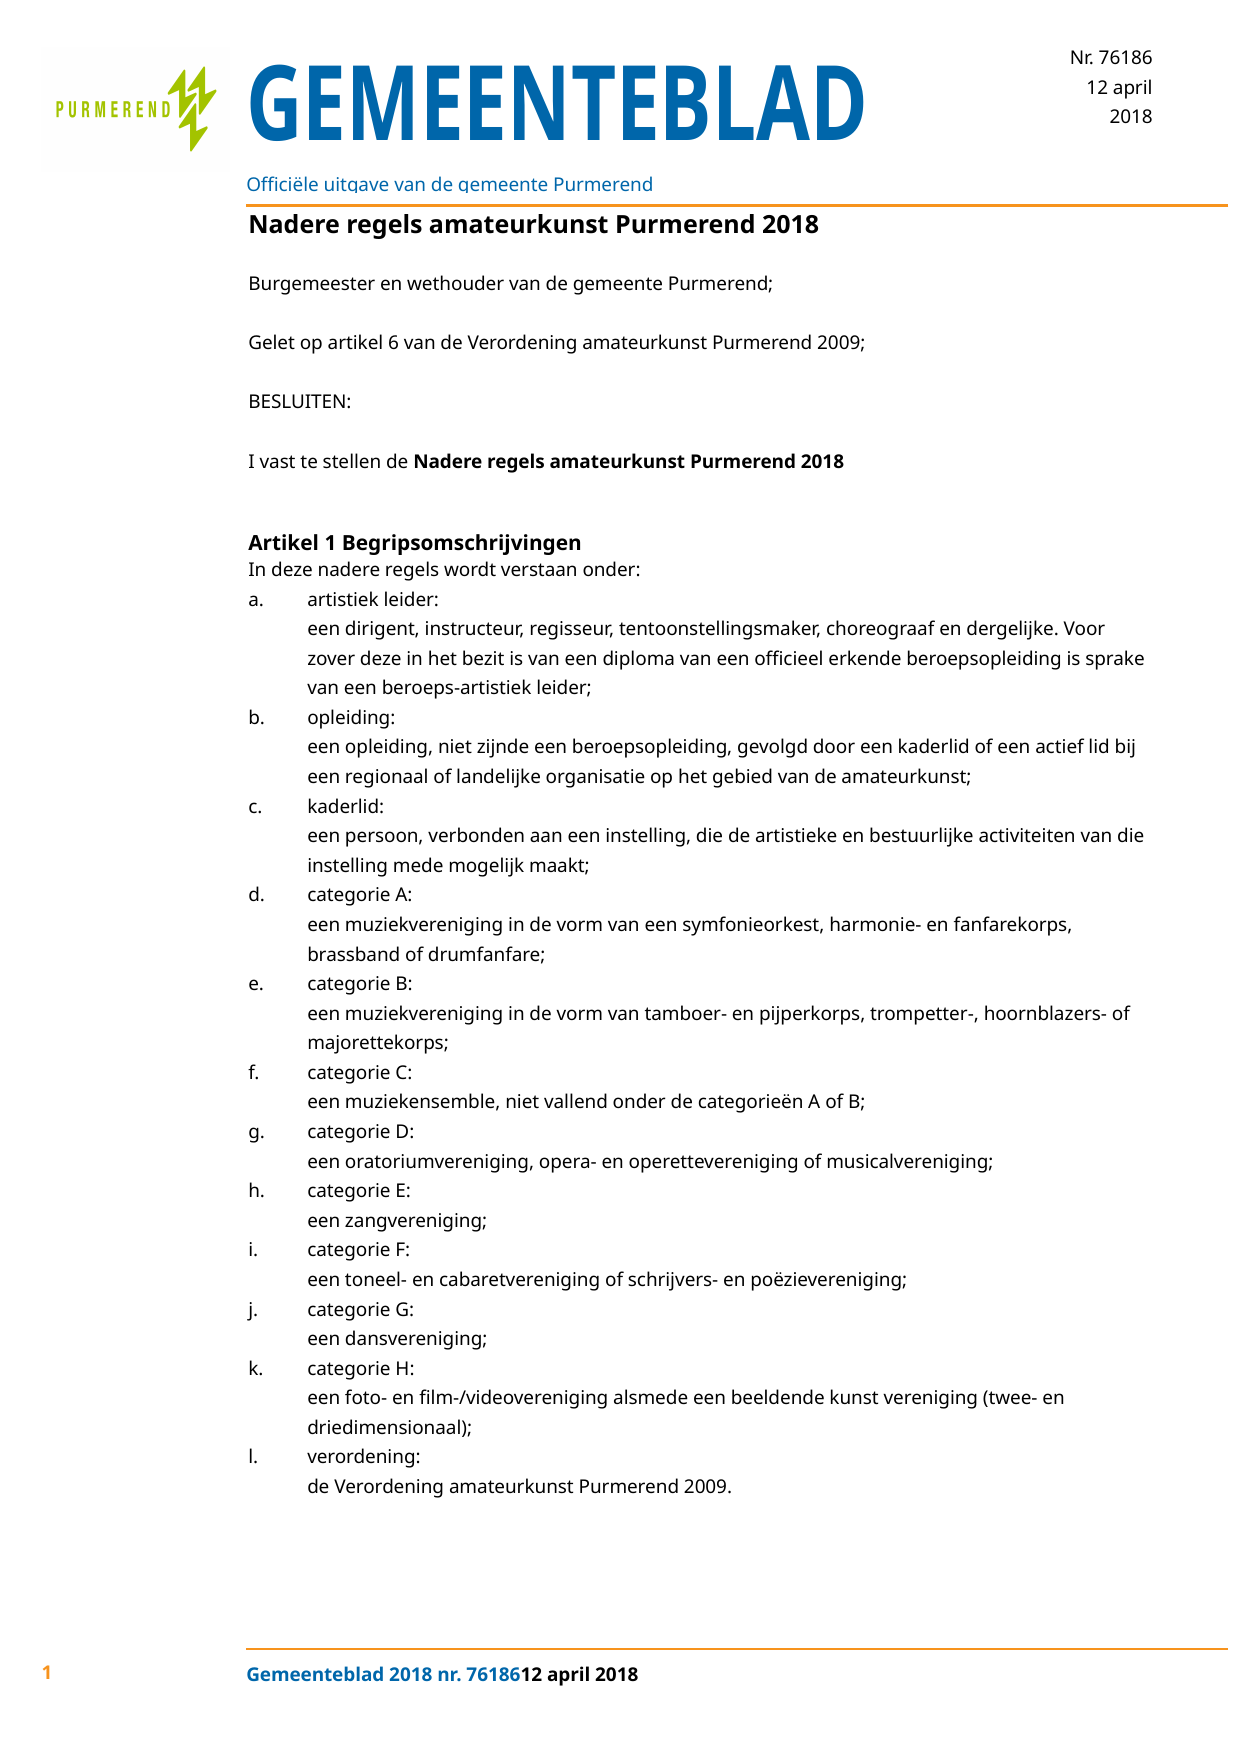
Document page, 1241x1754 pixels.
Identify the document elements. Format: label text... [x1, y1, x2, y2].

list een foto- en film-/videovereniging alsmede een beeldende kunst vereniging (twee- en driedimensionaal); [248, 1384, 1152, 1440]
picture [41, 47, 231, 172]
text Gelet op artikel 6 van de Verordening amateurkunst Purmerend 2009; [248, 329, 1152, 355]
text BESLUITEN: [248, 389, 1152, 414]
list een oratoriumvereniging, opera- en operettevereniging of musicalvereniging; [248, 1148, 1152, 1174]
list categorie E: [248, 1177, 1152, 1203]
list een dirigent, instructeur, regisseur, tentoonstellingsmaker, choreograaf en dergelijke. Voor zover deze in het bezit is van een diploma van een officieel erkende beroepsopleiding is sprake van een beroeps-artistiek leider; [248, 615, 1152, 700]
text I vast te stellen de Nadere regels amateurkunst Purmerend 2018 [248, 448, 1152, 473]
list de Verordening amateurkunst Purmerend 2009. [248, 1473, 1152, 1499]
text In deze nadere regels wordt verstaan onder: [248, 556, 1152, 582]
list een muziekensemble, niet vallend onder de categorieën A of B; [248, 1089, 1152, 1114]
list categorie B: [248, 970, 1152, 996]
list verordening: [248, 1444, 1152, 1469]
text Artikel 1 Begripsomschrijvingen [248, 528, 1152, 556]
list categorie C: [248, 1059, 1152, 1085]
list een dansvereniging; [248, 1325, 1152, 1351]
list een persoon, verbonden aan een instelling, die de artistieke en bestuurlijke activiteiten van die instelling mede mogelijk maakt; [248, 822, 1152, 878]
list categorie H: [248, 1355, 1152, 1381]
list opleiding: [248, 704, 1152, 730]
list een muziekvereniging in de vorm van een symfonieorkest, harmonie- en fanfarekorps, brassband of drumfanfare; [248, 911, 1152, 967]
list artistiek leider: [248, 586, 1152, 612]
list categorie D: [248, 1118, 1152, 1144]
text Nadere regels amateurkunst Purmerend 2018 [248, 207, 1152, 241]
list een opleiding, niet zijnde een beroepsopleiding, gevolgd door een kaderlid of een actief lid bij een regionaal of landelijke organisatie op het gebied van de amateurkunst; [248, 734, 1152, 789]
list een toneel- en cabaretvereniging of schrijvers- en poëzievereniging; [248, 1266, 1152, 1292]
list categorie A: [248, 882, 1152, 907]
list categorie F: [248, 1237, 1152, 1262]
list een zangvereniging; [248, 1207, 1152, 1233]
list kaderlid: [248, 793, 1152, 819]
list categorie G: [248, 1296, 1152, 1322]
list een muziekvereniging in de vorm van tamboer- en pijperkorps, trompetter-, hoornblazers- of majorettekorps; [248, 1000, 1152, 1055]
text Burgemeester en wethouder van de gemeente Purmerend; [248, 270, 1152, 296]
